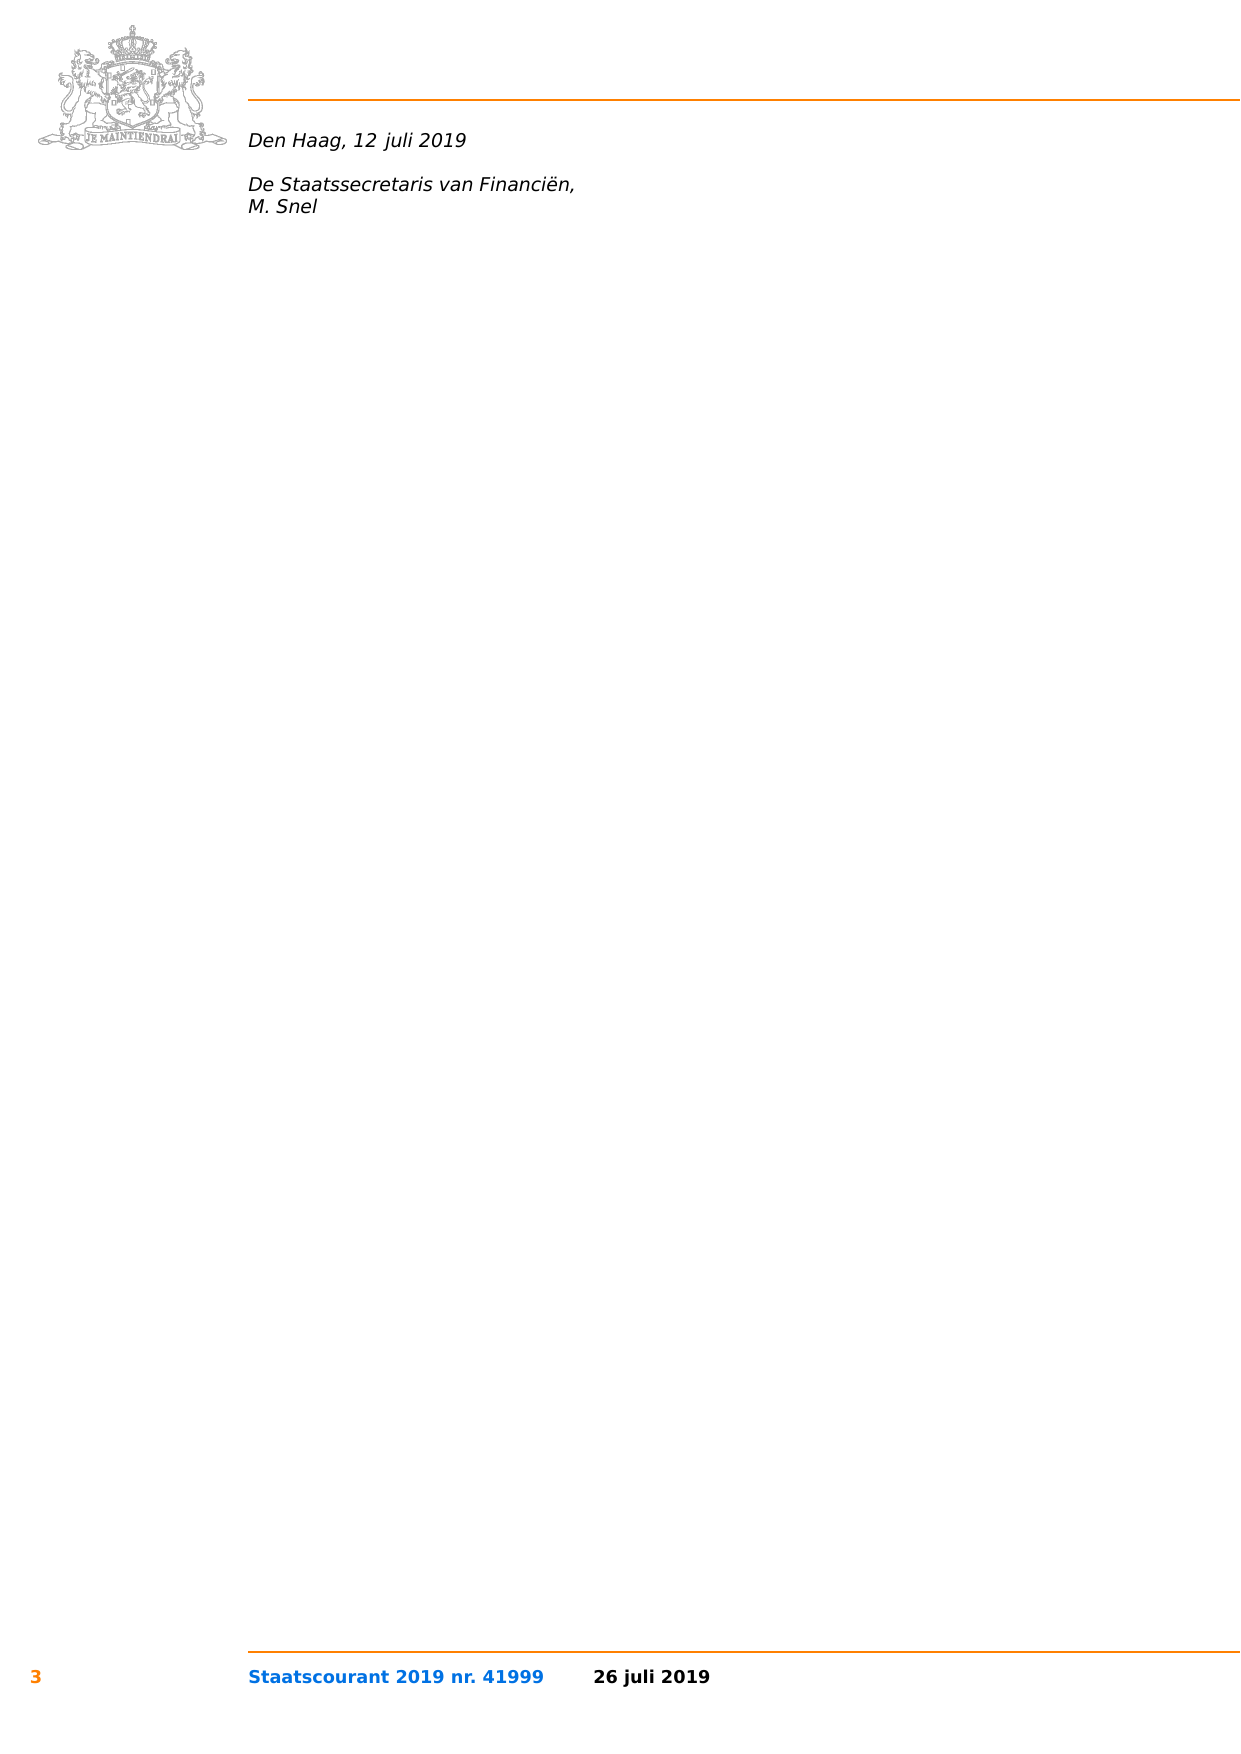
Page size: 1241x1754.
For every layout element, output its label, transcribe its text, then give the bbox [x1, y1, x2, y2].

text De Staatssecretaris van Financiën, M. Snel [248, 174, 1163, 218]
picture [38, 25, 227, 150]
text Den Haag, 12 juli 2019 [248, 130, 1163, 152]
